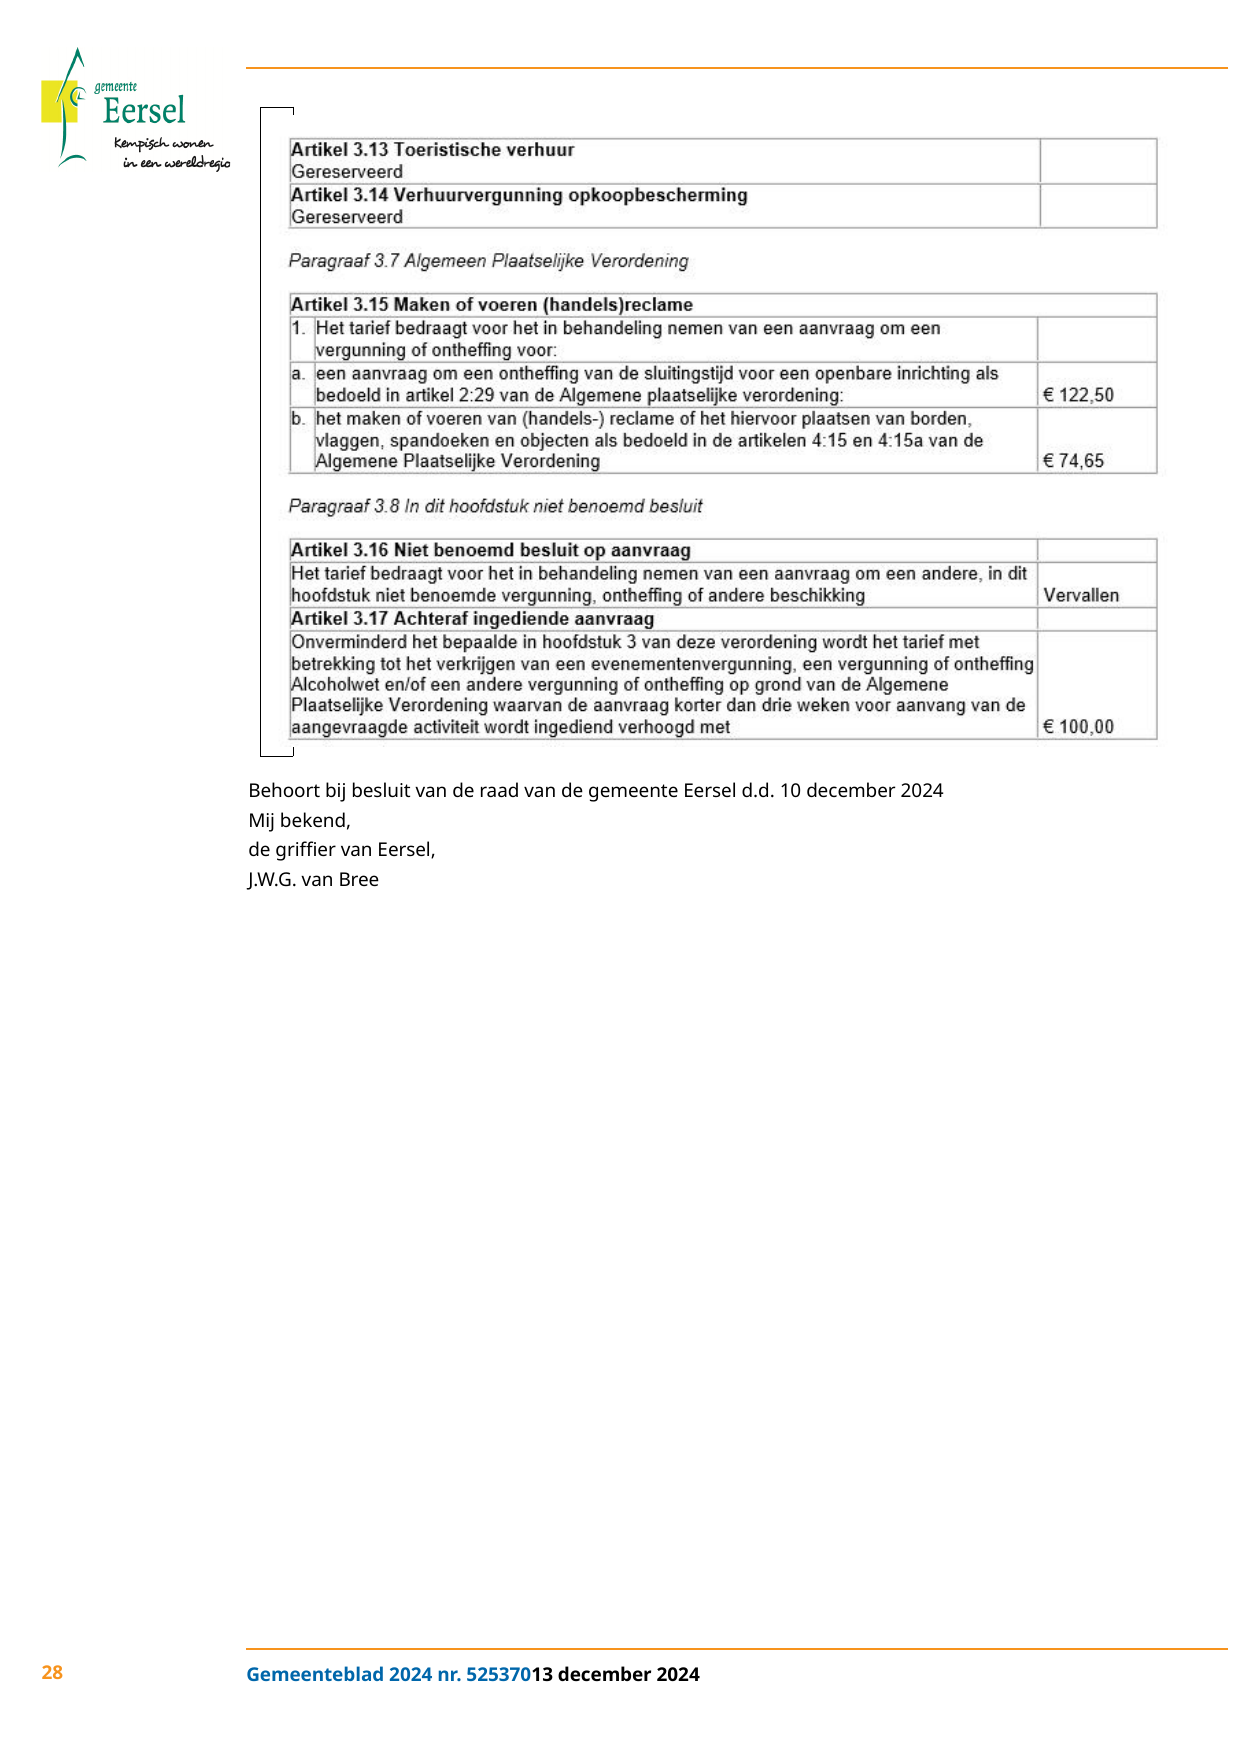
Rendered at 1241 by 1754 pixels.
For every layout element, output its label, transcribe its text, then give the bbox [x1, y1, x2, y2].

text de griffier van Eersel, [248, 836, 1152, 862]
picture [268, 115, 1173, 747]
text Behoort bij besluit van de raad van de gemeente Eersel d.d. 10 december 2024 [248, 777, 1152, 803]
text Mij bekend, [248, 807, 1152, 833]
picture [41, 47, 231, 172]
text J.W.G. van Bree [248, 866, 1152, 892]
